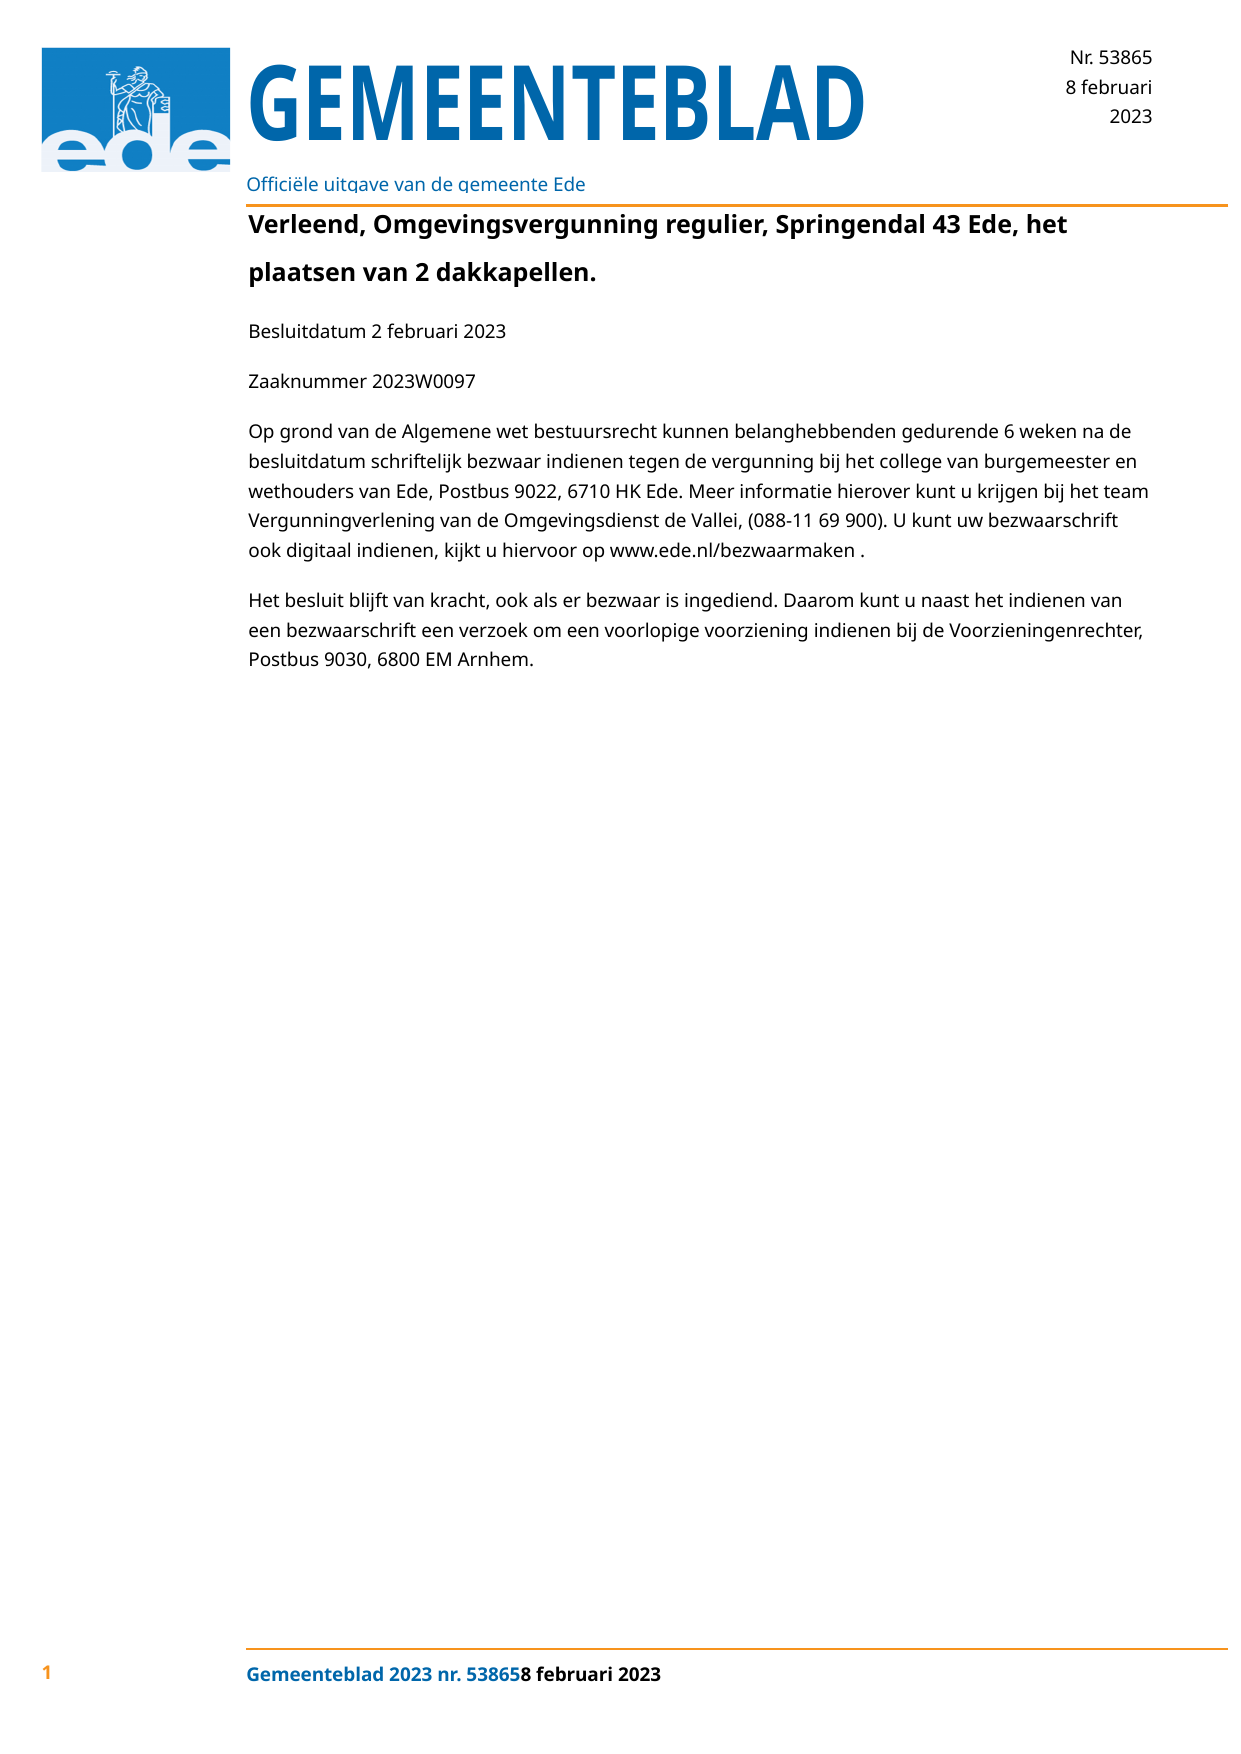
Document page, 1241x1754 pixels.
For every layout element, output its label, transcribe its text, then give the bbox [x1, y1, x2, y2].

text Zaaknummer 2023W0097 [248, 368, 1152, 394]
text Verleend, Omgevingsvergunning regulier, Springendal 43 Ede, het plaatsen van 2 dakkapellen. [248, 207, 1152, 288]
text Besluitdatum 2 februari 2023 [248, 318, 1152, 344]
picture [41, 47, 231, 172]
text Op grond van de Algemene wet bestuursrecht kunnen belanghebbenden gedurende 6 weken na de besluitdatum schriftelijk bezwaar indienen tegen de vergunning bij het college van burgemeester en wethouders van Ede, Postbus 9022, 6710 HK Ede. Meer informatie hierover kunt u krijgen bij het team Vergunningverlening van de Omgevingsdienst de Vallei, (088-11 69 900). U kunt uw bezwaarschrift ook digitaal indienen, kijkt u hiervoor op www.ede.nl/bezwaarmaken . [248, 419, 1152, 563]
text Het besluit blijft van kracht, ook als er bezwaar is ingediend. Daarom kunt u naast het indienen van een bezwaarschrift een verzoek om een voorlopige voorziening indienen bij de Voorzieningenrechter, Postbus 9030, 6800 EM Arnhem. [248, 587, 1152, 672]
